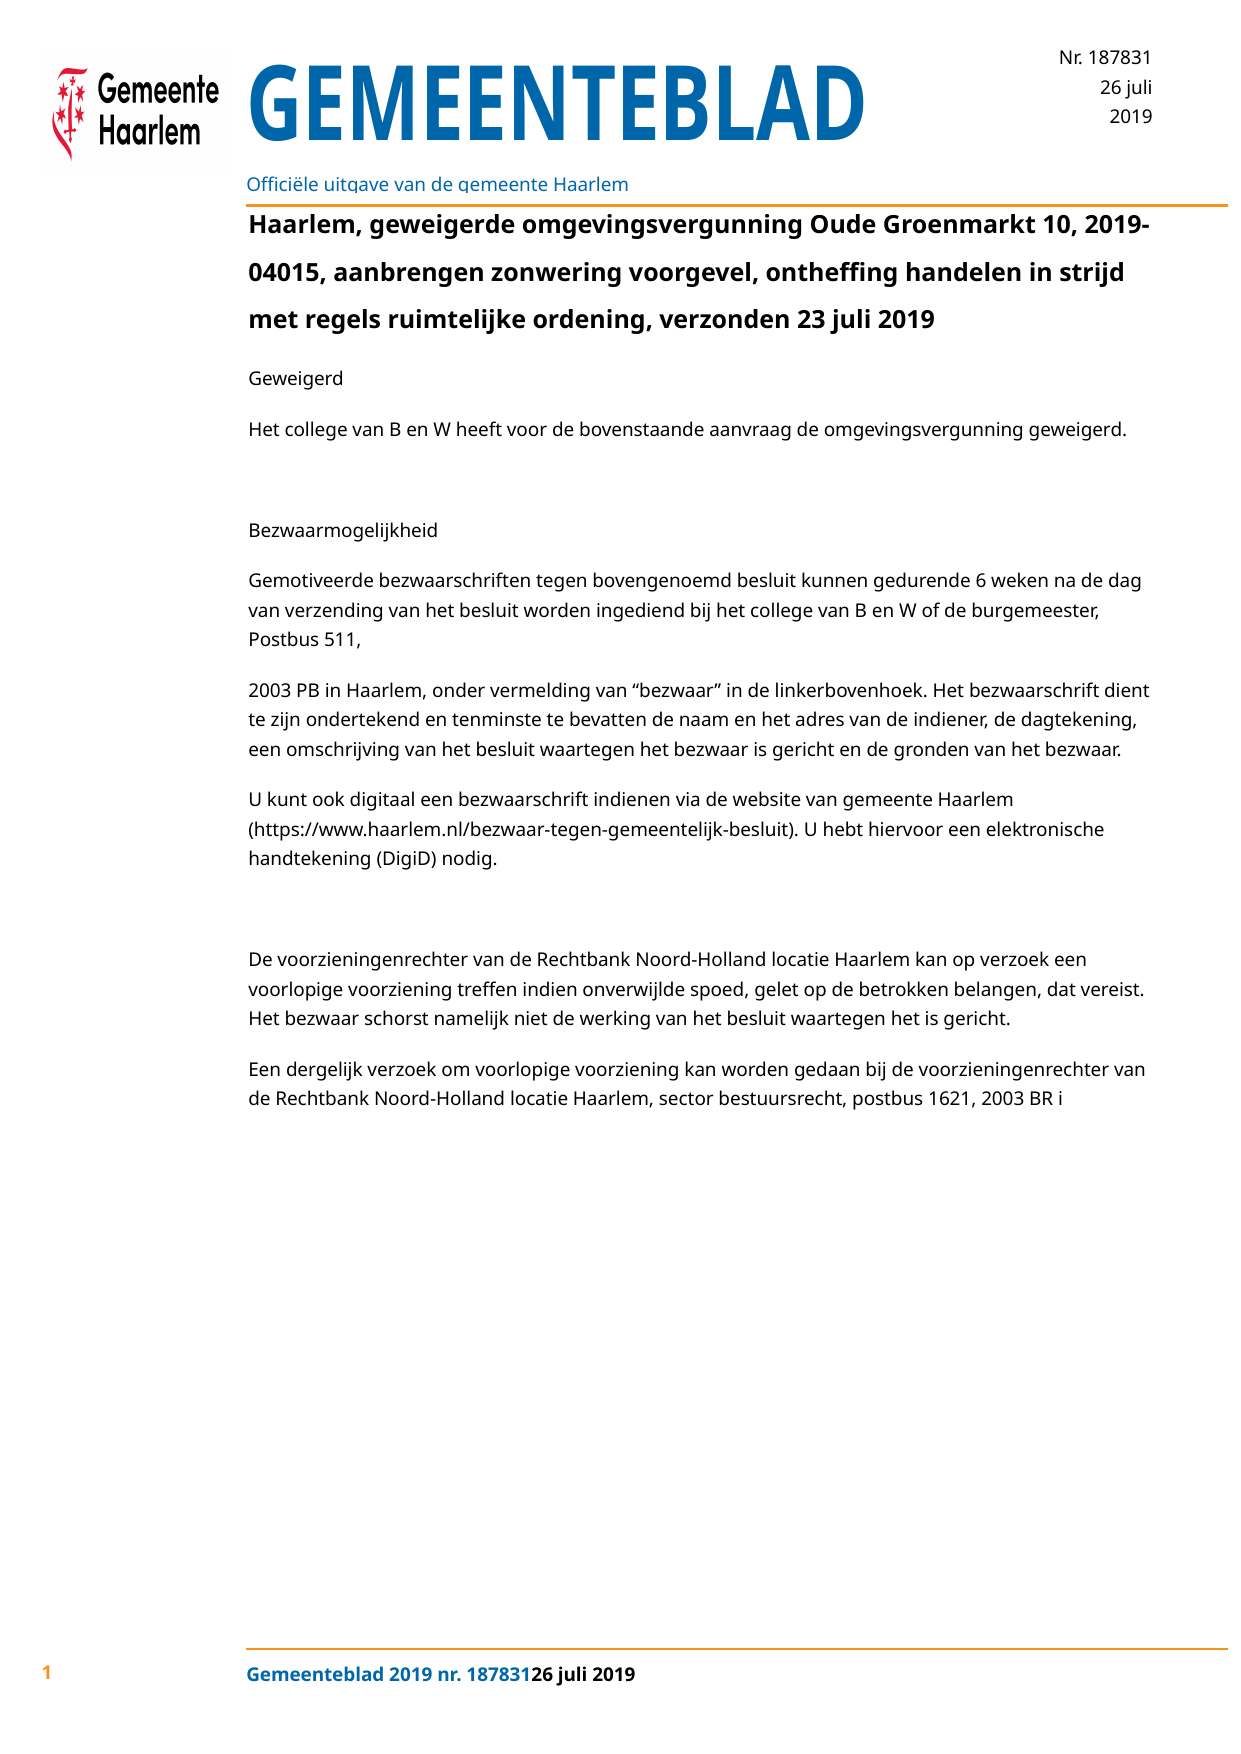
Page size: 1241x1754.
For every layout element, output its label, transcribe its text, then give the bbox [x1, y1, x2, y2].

text Bezwaarmogelijkheid [248, 517, 1152, 542]
text De voorzieningenrechter van de Rechtbank Noord-Holland locatie Haarlem kan op verzoek een voorlopige voorziening treffen indien onverwijlde spoed, gelet op de betrokken belangen, dat vereist. Het bezwaar schorst namelijk niet de werking van het besluit waartegen het is gericht. [248, 946, 1152, 1031]
text Geweigerd [248, 366, 1152, 391]
text Haarlem, geweigerde omgevingsvergunning Oude Groenmarkt 10, 2019-04015, aanbrengen zonwering voorgevel, ontheffing handelen in strijd met regels ruimtelijke ordening, verzonden 23 juli 2019 [248, 207, 1152, 336]
text Gemotiveerde bezwaarschriften tegen bovengenoemd besluit kunnen gedurende 6 weken na de dag van verzending van het besluit worden ingediend bij het college van B en W of de burgemeester, Postbus 511, [248, 567, 1152, 652]
picture [41, 47, 231, 172]
text U kunt ook digitaal een bezwaarschrift indienen via de website van gemeente Haarlem (https://www.haarlem.nl/bezwaar-tegen-gemeentelijk-besluit). U hebt hiervoor een elektronische handtekening (DigiD) nodig. [248, 786, 1152, 871]
text 2003 PB in Haarlem, onder vermelding van “bezwaar” in de linkerbovenhoek. Het bezwaarschrift dient te zijn ondertekend en tenminste te bevatten de naam en het adres van de indiener, de dagtekening, een omschrijving van het besluit waartegen het bezwaar is gericht en de gronden van het bezwaar. [248, 677, 1152, 762]
text Het college van B en W heeft voor de bovenstaande aanvraag de omgevingsvergunning geweigerd. [248, 416, 1152, 442]
text Een dergelijk verzoek om voorlopige voorziening kan worden gedaan bij de voorzieningenrechter van de Rechtbank Noord-Holland locatie Haarlem, sector bestuursrecht, postbus 1621, 2003 BR i [248, 1056, 1152, 1111]
